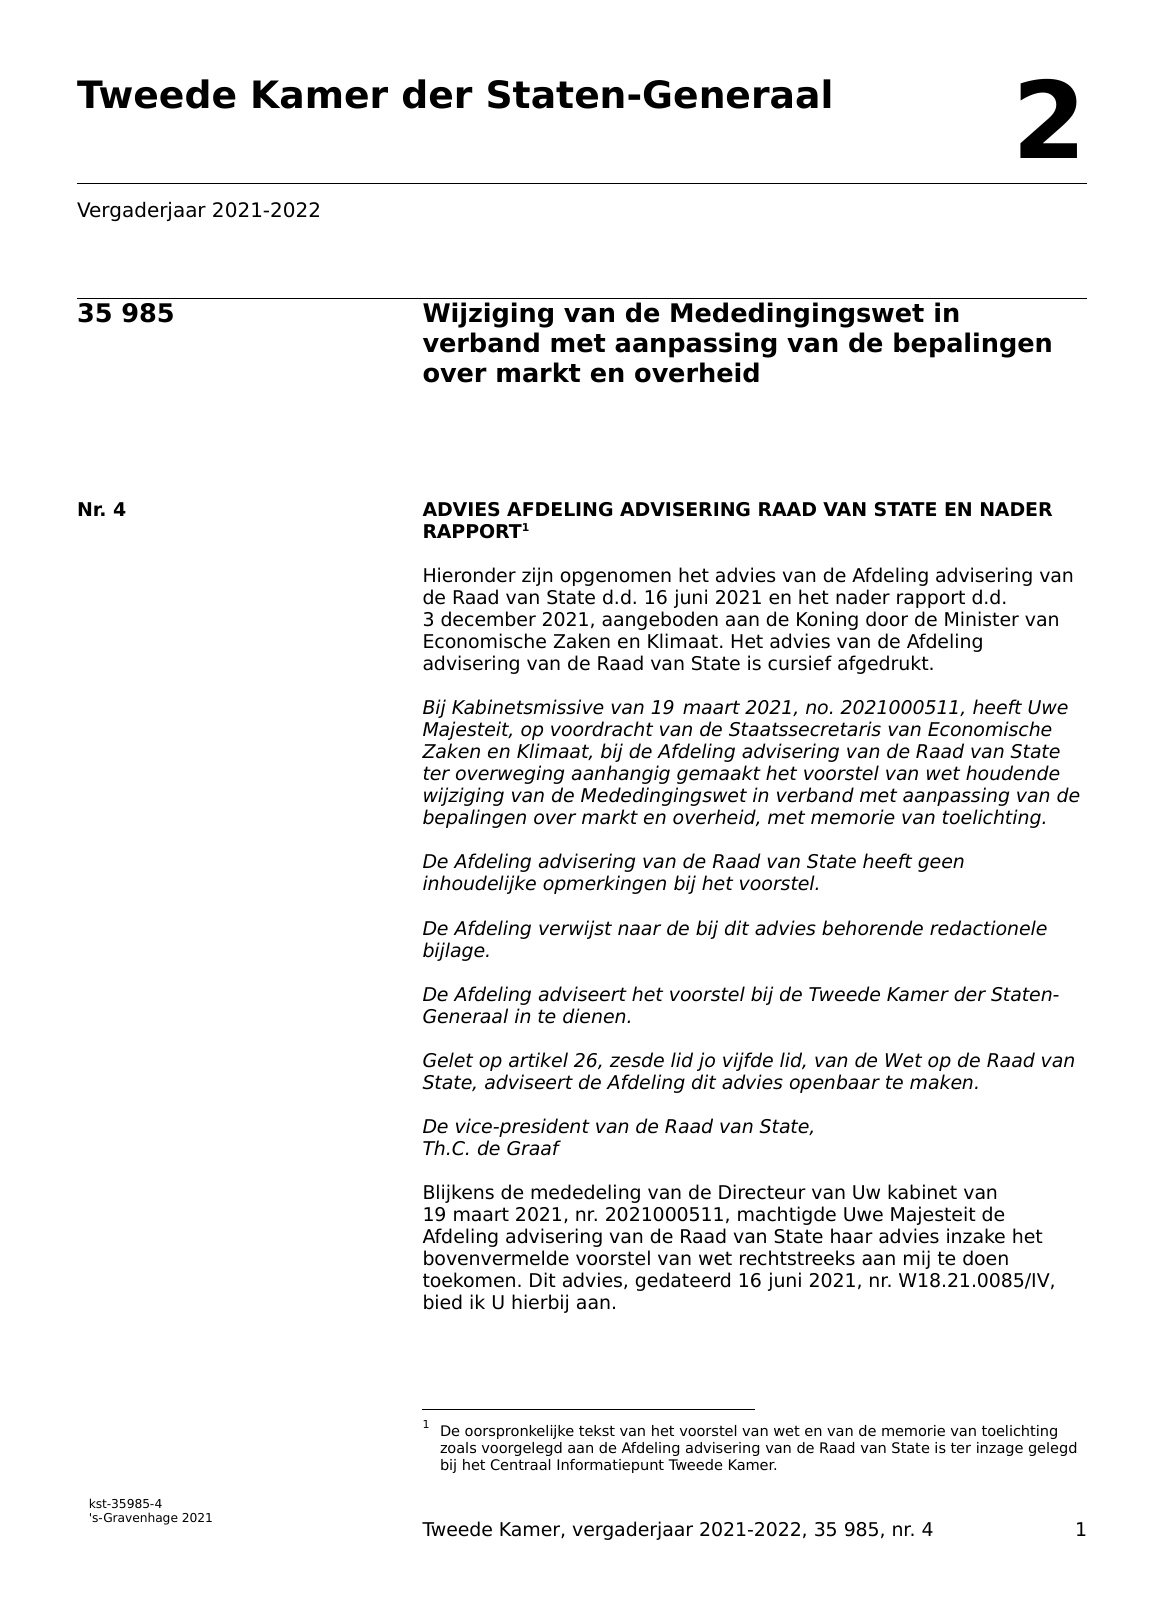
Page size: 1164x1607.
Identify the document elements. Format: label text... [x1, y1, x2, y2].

subtitle Nr. 4 ADVIES AFDELING ADVISERING RAAD VAN STATE EN NADER RAPPORT [77, 499, 1087, 543]
text De oorspronkelijke tekst van het voorstel van wet en van de memorie van toelichting zoals voorgelegd aan de Afdeling advisering van de Raad van State is ter inzage gelegd bij het Centraal Informatiepunt Tweede Kamer. [422, 1418, 1087, 1474]
text De Afdeling adviseert het voorstel bij de Tweede Kamer der Staten-Generaal in te dienen. [422, 984, 1087, 1028]
table_header Tweede Kamer der Staten-Generaal [77, 59, 886, 183]
text De Afdeling advisering van de Raad van State heeft geen inhoudelijke opmerkingen bij het voorstel. [422, 851, 1087, 895]
text 's-Gravenhage 2021 [88, 1511, 323, 1525]
table_header 2 [886, 59, 1087, 183]
text Th.C. de Graaf [422, 1138, 1087, 1160]
text Bij Kabinetsmissive van 19 maart 2021, no. 2021000511, heeft Uwe Majesteit, op voordracht van de Staatssecretaris van Economische Zaken en Klimaat, bij de Afdeling advisering van de Raad van State ter overweging aanhangig gemaakt het voorstel van wet houdende wijziging van de Mededingingswet in verband met aanpassing van de bepalingen over markt en overheid, met memorie van toelichting. [422, 697, 1087, 829]
subtitle 35 985 Wijziging van de Mededingingswet in verband met aanpassing van de bepalingen over markt en overheid [77, 299, 1087, 388]
text De vice-president van de Raad van State, [422, 1116, 1087, 1138]
text Hieronder zijn opgenomen het advies van de Afdeling advisering van de Raad van State d.d. 16 juni 2021 en het nader rapport d.d. 3 december 2021, aangeboden aan de Koning door de Minister van Economische Zaken en Klimaat. Het advies van de Afdeling advisering van de Raad van State is cursief afgedrukt. [422, 565, 1087, 675]
text kst-35985-4 [88, 1497, 323, 1511]
text Blijkens de mededeling van de Directeur van Uw kabinet van 19 maart 2021, nr. 2021000511, machtigde Uwe Majesteit de Afdeling advisering van de Raad van State haar advies inzake het bovenvermelde voorstel van wet rechtstreeks aan mij te doen toekomen. Dit advies, gedateerd 16 juni 2021, nr. W18.21.0085/IV, bied ik U hierbij aan. [422, 1182, 1087, 1314]
text Gelet op artikel 26, zesde lid jo vijfde lid, van de Wet op de Raad van State, adviseert de Afdeling dit advies openbaar te maken. [422, 1050, 1087, 1094]
table_cell Vergaderjaar 2021-2022 [77, 184, 1087, 298]
text De Afdeling verwijst naar de bij dit advies behorende redactionele bijlage. [422, 917, 1087, 961]
